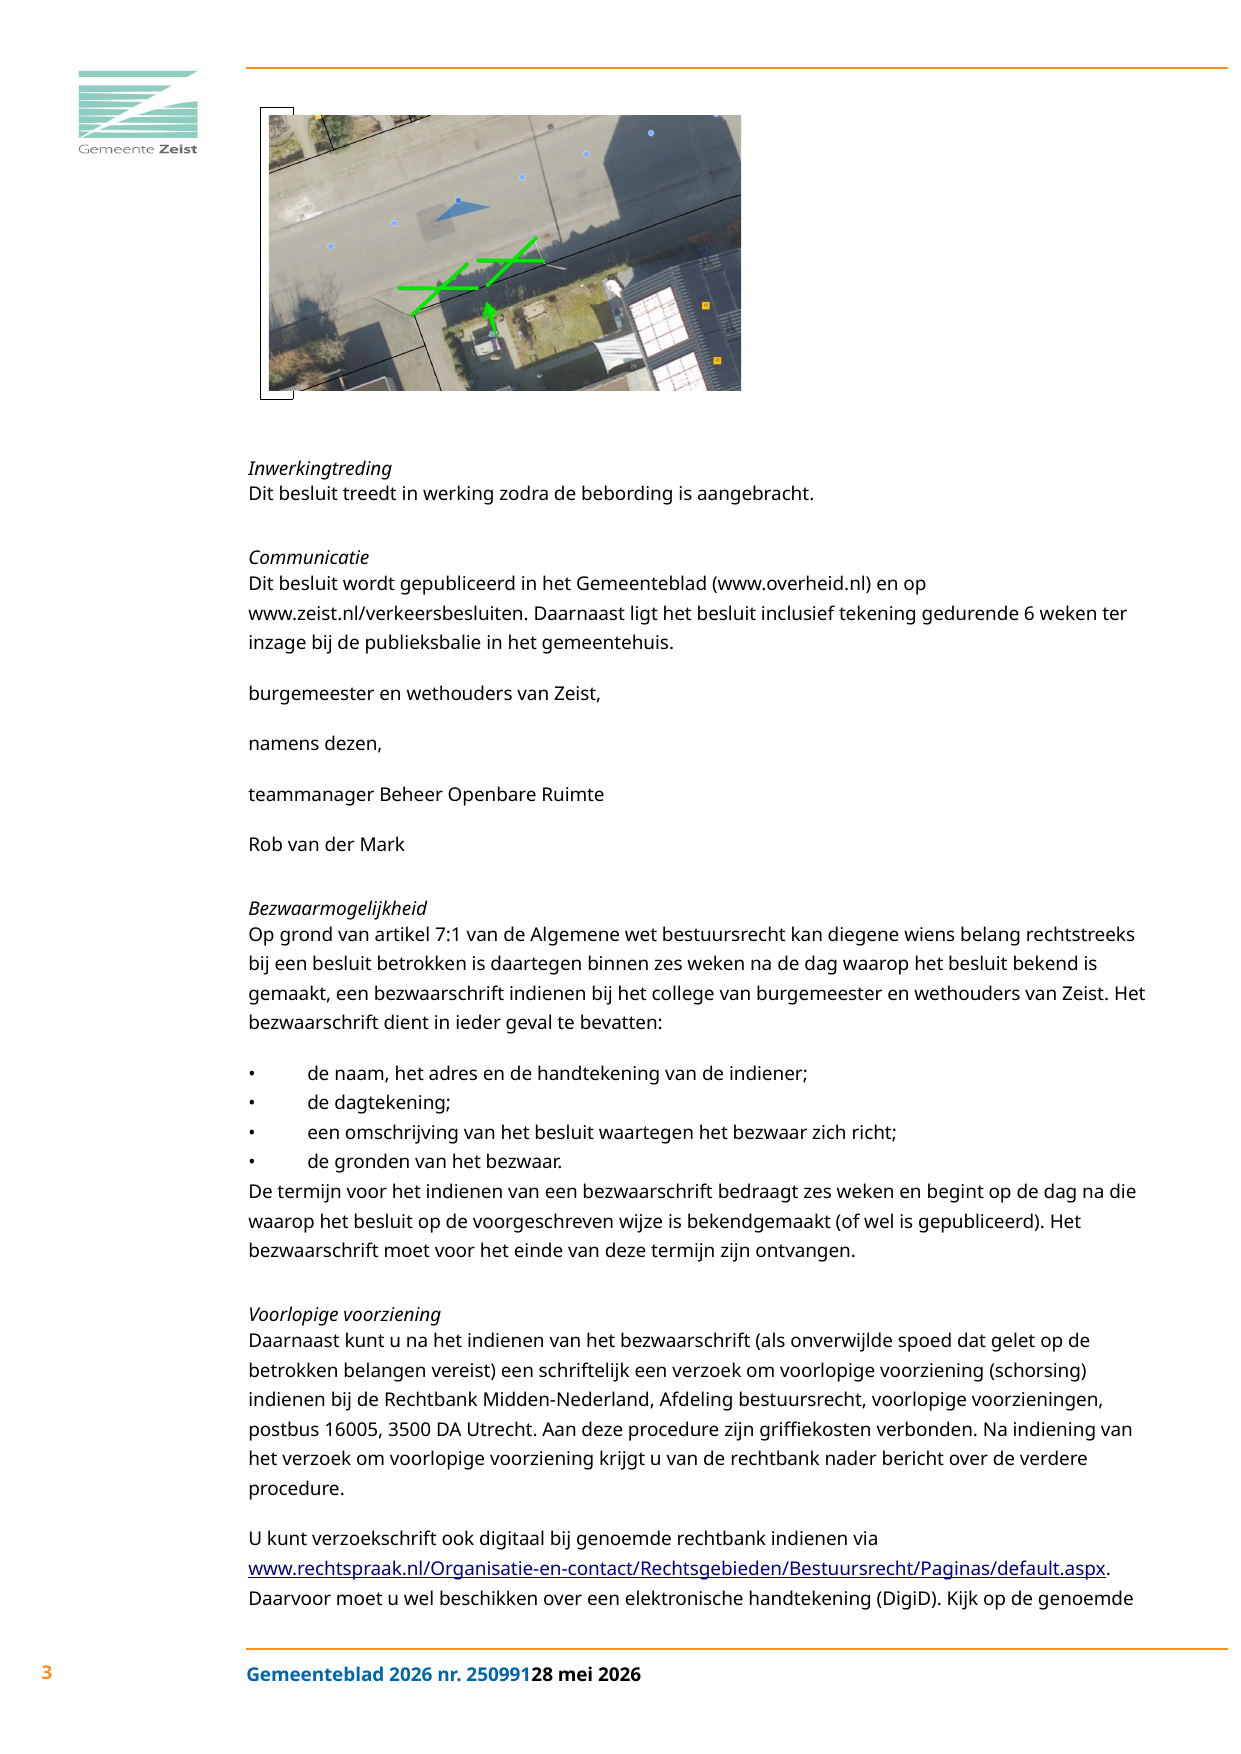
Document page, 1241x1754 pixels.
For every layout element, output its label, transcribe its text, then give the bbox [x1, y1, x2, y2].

text burgemeester en wethouders van Zeist, [248, 680, 1152, 706]
list de gronden van het bezwaar. [248, 1149, 1152, 1174]
text Dit besluit treedt in werking zodra de bebording is aangebracht. [248, 481, 1152, 506]
text Voorlopige voorziening [248, 1301, 1152, 1327]
text Inwerkingtreding [248, 455, 1152, 481]
text teammanager Beheer Openbare Ruimte [248, 781, 1152, 806]
list de dagtekening; [248, 1089, 1152, 1115]
text De termijn voor het indienen van een bezwaarschrift bedraagt zes weken en begint op de dag na die waarop het besluit op de voorgeschreven wijze is bekendgemaakt (of wel is gepubliceerd). Het bezwaarschrift moet voor het einde van deze termijn zijn ontvangen. [248, 1178, 1152, 1263]
text Daarnaast kunt u na het indienen van het bezwaarschrift (als onverwijlde spoed dat gelet op de betrokken belangen vereist) een schriftelijk een verzoek om voorlopige voorziening (schorsing) indienen bij de Rechtbank Midden-Nederland, Afdeling bestuursrecht, voorlopige voorzieningen, postbus 16005, 3500 DA Utrecht. Aan deze procedure zijn griffiekosten verbonden. Na indiening van het verzoek om voorlopige voorziening krijgt u van de rechtbank nader bericht over de verdere procedure. [248, 1327, 1152, 1501]
picture [268, 115, 742, 391]
list de naam, het adres en de handtekening van de indiener; [248, 1060, 1152, 1086]
list een omschrijving van het besluit waartegen het bezwaar zich richt; [248, 1119, 1152, 1145]
text Rob van der Mark [248, 831, 1152, 857]
text U kunt verzoekschrift ook digitaal bij genoemde rechtbank indienen via www.rechtspraak.nl/Organisatie-en-contact/Rechtsgebieden/Bestuursrecht/Paginas/default.aspx. Daarvoor moet u wel beschikken over een elektronische handtekening (DigiD). Kijk op de genoemde [248, 1526, 1152, 1610]
picture [41, 47, 231, 172]
text Bezwaarmogelijkheid [248, 895, 1152, 921]
text Op grond van artikel 7:1 van de Algemene wet bestuursrecht kan diegene wiens belang rechtstreeks bij een besluit betrokken is daartegen binnen zes weken na de dag waarop het besluit bekend is gemaakt, een bezwaarschrift indienen bij het college van burgemeester en wethouders van Zeist. Het bezwaarschrift dient in ieder geval te bevatten: [248, 921, 1152, 1035]
text namens dezen, [248, 730, 1152, 756]
text Communicatie [248, 544, 1152, 570]
text Dit besluit wordt gepubliceerd in het Gemeenteblad (www.overheid.nl) en op www.zeist.nl/verkeersbesluiten. Daarnaast ligt het besluit inclusief tekening gedurende 6 weken ter inzage bij de publieksbalie in het gemeentehuis. [248, 570, 1152, 655]
